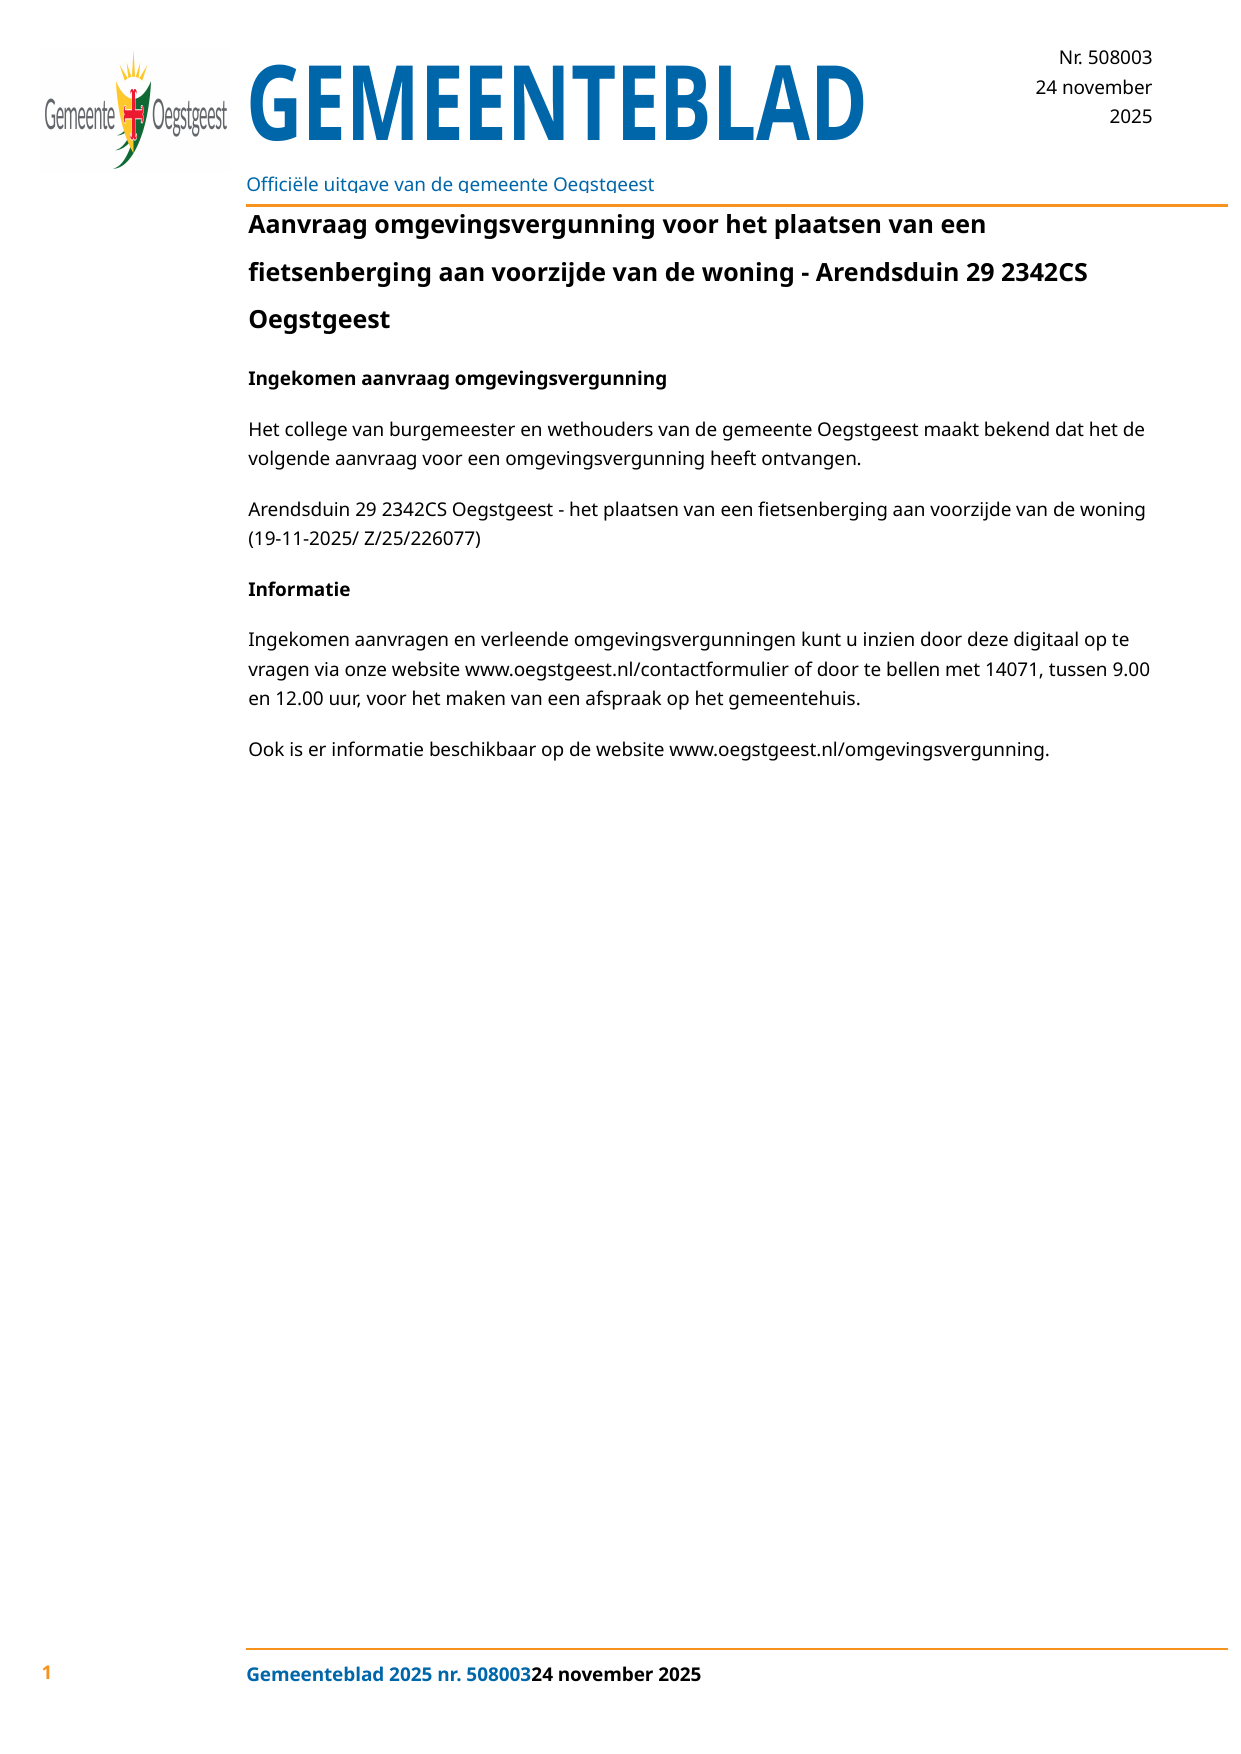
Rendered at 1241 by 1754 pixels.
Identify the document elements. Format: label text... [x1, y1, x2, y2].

text Ingekomen aanvragen en verleende omgevingsvergunningen kunt u inzien door deze digitaal op te vragen via onze website www.oegstgeest.nl/contactformulier of door te bellen met 14071, tussen 9.00 en 12.00 uur, voor het maken van een afspraak op het gemeentehuis. [248, 626, 1152, 711]
text Het college van burgemeester en wethouders van de gemeente Oegstgeest maakt bekend dat het de volgende aanvraag voor een omgevingsvergunning heeft ontvangen. [248, 416, 1152, 471]
text Arendsduin 29 2342CS Oegstgeest - het plaatsen van een fietsenberging aan voorzijde van de woning (19-11-2025/ Z/25/226077) [248, 496, 1152, 551]
text Aanvraag omgevingsvergunning voor het plaatsen van een fietsenberging aan voorzijde van de woning - Arendsduin 29 2342CS Oegstgeest [248, 207, 1152, 336]
text Ingekomen aanvraag omgevingsvergunning [248, 366, 1152, 391]
text Informatie [248, 576, 1152, 602]
text Ook is er informatie beschikbaar op de website www.oegstgeest.nl/omgevingsvergunning. [248, 736, 1152, 762]
picture [41, 47, 231, 172]
